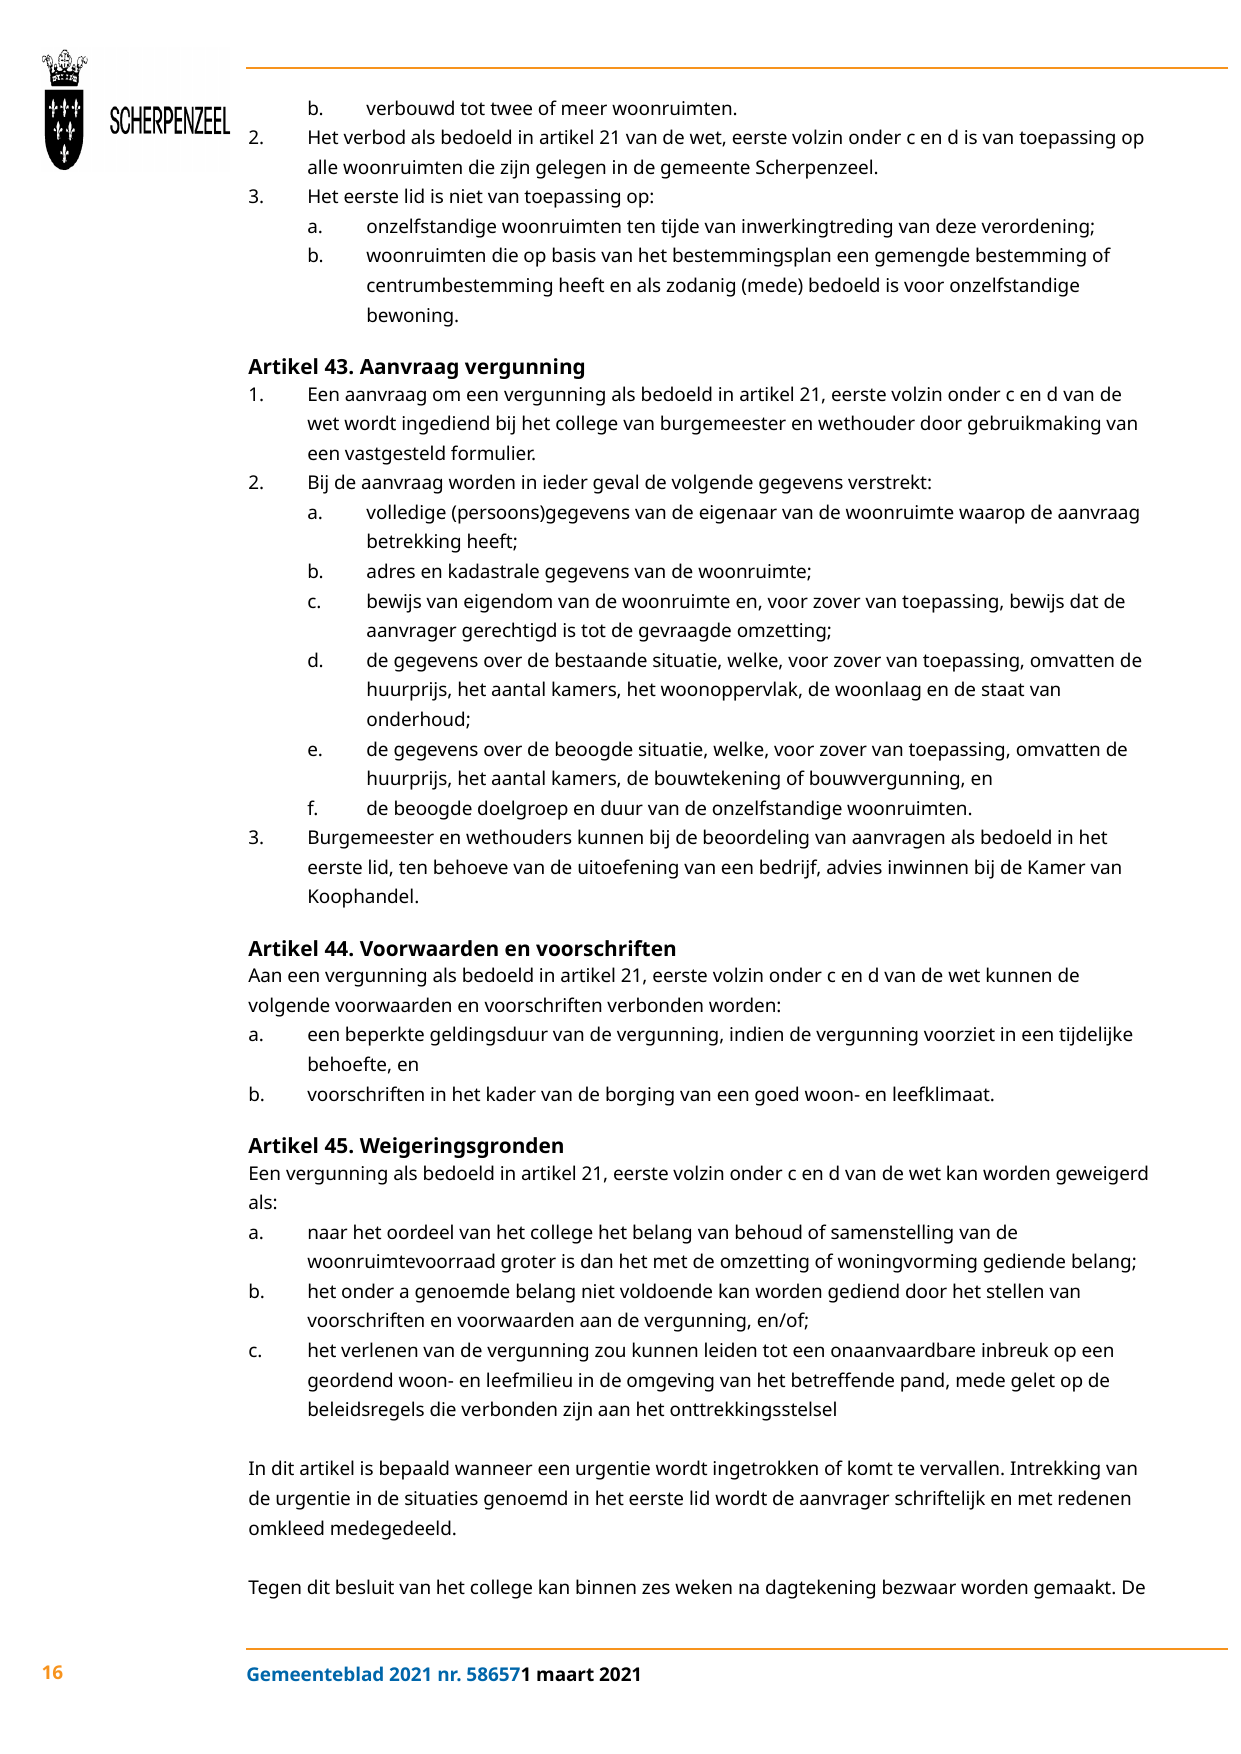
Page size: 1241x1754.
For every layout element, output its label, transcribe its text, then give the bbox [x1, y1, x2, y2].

text Artikel 44. Voorwaarden en voorschriften [248, 934, 1152, 962]
list Bij de aanvraag worden in ieder geval de volgende gegevens verstrekt: [248, 469, 1152, 495]
text Een vergunning als bedoeld in artikel 21, eerste volzin onder c en d van de wet kan worden geweigerd als: [248, 1160, 1152, 1215]
list het onder a genoemde belang niet voldoende kan worden gediend door het stellen van voorschriften en voorwaarden aan de vergunning, en/of; [248, 1278, 1152, 1333]
list adres en kadastrale gegevens van de woonruimte; [307, 558, 1152, 584]
text Artikel 45. Weigeringsgronden [248, 1131, 1152, 1160]
list volledige (persoons)gegevens van de eigenaar van de woonruimte waarop de aanvraag betrekking heeft; [307, 499, 1152, 554]
list het verlenen van de vergunning zou kunnen leiden tot een onaanvaardbare inbreuk op een geordend woon- en leefmilieu in de omgeving van het betreffende pand, mede gelet op de beleidsregels die verbonden zijn aan het onttrekkingsstelsel [248, 1337, 1152, 1422]
list Het verbod als bedoeld in artikel 21 van de wet, eerste volzin onder c en d is van toepassing op alle woonruimten die zijn gelegen in de gemeente Scherpenzeel. [248, 124, 1152, 180]
list naar het oordeel van het college het belang van behoud of samenstelling van de woonruimtevoorraad groter is dan het met de omzetting of woningvorming gediende belang; [248, 1219, 1152, 1274]
list woonruimten die op basis van het bestemmingsplan een gemengde bestemming of centrumbestemming heeft en als zodanig (mede) bedoeld is voor onzelfstandige bewoning. [307, 243, 1152, 328]
text Artikel 43. Aanvraag vergunning [248, 352, 1152, 381]
picture [41, 47, 231, 172]
list de beoogde doelgroep en duur van de onzelfstandige woonruimten. [307, 795, 1152, 821]
list een beperkte geldingsduur van de vergunning, indien de vergunning voorziet in een tijdelijke behoefte, en [248, 1022, 1152, 1077]
list Het eerste lid is niet van toepassing op: [248, 183, 1152, 209]
list Burgemeester en wethouders kunnen bij de beoordeling van aanvragen als bedoeld in het eerste lid, ten behoeve van de uitoefening van een bedrijf, advies inwinnen bij de Kamer van Koophandel. [248, 824, 1152, 909]
list de gegevens over de bestaande situatie, welke, voor zover van toepassing, omvatten de huurprijs, het aantal kamers, het woonoppervlak, de woonlaag en de staat van onderhoud; [307, 647, 1152, 732]
text In dit artikel is bepaald wanneer een urgentie wordt ingetrokken of komt te vervallen. Intrekking van de urgentie in de situaties genoemd in het eerste lid wordt de aanvrager schriftelijk en met redenen omkleed medegedeeld. [248, 1456, 1152, 1540]
text Tegen dit besluit van het college kan binnen zes weken na dagtekening bezwaar worden gemaakt. De [248, 1574, 1152, 1599]
list bewijs van eigendom van de woonruimte en, voor zover van toepassing, bewijs dat de aanvrager gerechtigd is tot de gevraagde omzetting; [307, 588, 1152, 643]
list onzelfstandige woonruimten ten tijde van inwerkingtreding van deze verordening; [307, 213, 1152, 239]
list voorschriften in het kader van de borging van een goed woon- en leefklimaat. [248, 1081, 1152, 1107]
list de gegevens over de beoogde situatie, welke, voor zover van toepassing, omvatten de huurprijs, het aantal kamers, de bouwtekening of bouwvergunning, en [307, 736, 1152, 791]
text Aan een vergunning als bedoeld in artikel 21, eerste volzin onder c en d van de wet kunnen de volgende voorwaarden en voorschriften verbonden worden: [248, 962, 1152, 1018]
list verbouwd tot twee of meer woonruimten. [307, 95, 1152, 121]
list Een aanvraag om een vergunning als bedoeld in artikel 21, eerste volzin onder c en d van de wet wordt ingediend bij het college van burgemeester en wethouder door gebruikmaking van een vastgesteld formulier. [248, 381, 1152, 466]
